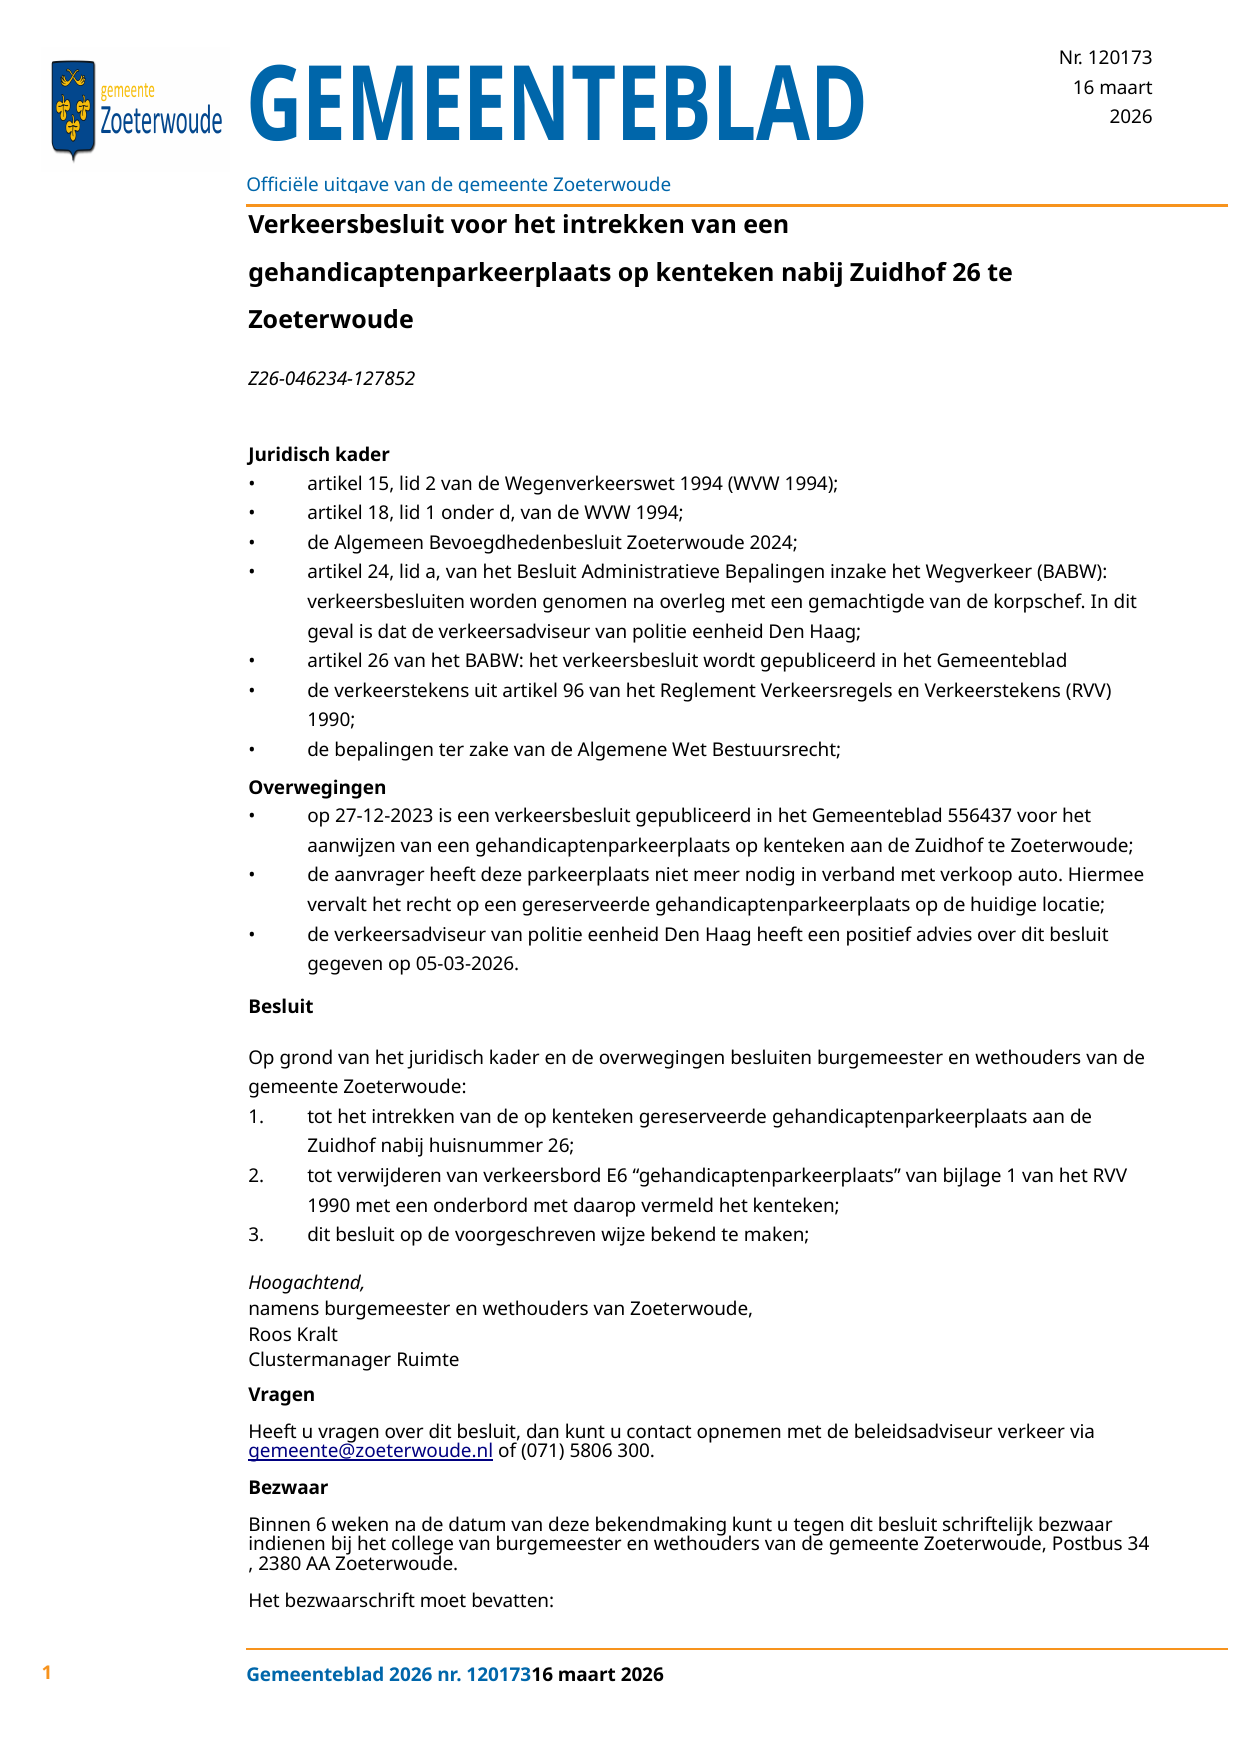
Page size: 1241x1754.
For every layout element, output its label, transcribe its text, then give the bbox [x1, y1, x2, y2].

text Heeft u vragen over dit besluit, dan kunt u contact opnemen met de beleidsadviseur verkeer via gemeente@zoeterwoude.nl of (071) 5806 300. [248, 1423, 1152, 1461]
text Verkeersbesluit voor het intrekken van een gehandicaptenparkeerplaats op kenteken nabij Zuidhof 26 te Zoeterwoude [248, 207, 1152, 336]
text Bezwaar [248, 1479, 1152, 1498]
list dit besluit op de voorgeschreven wijze bekend te maken; [248, 1221, 1152, 1247]
picture [41, 47, 231, 172]
list de Algemeen Bevoegdhedenbesluit Zoeterwoude 2024; [248, 529, 1152, 555]
list de aanvrager heeft deze parkeerplaats niet meer nodig in verband met verkoop auto. Hiermee vervalt het recht op een gereserveerde gehandicaptenparkeerplaats op de huidige locatie; [248, 862, 1152, 917]
list op 27-12-2023 is een verkeersbesluit gepubliceerd in het Gemeenteblad 556437 voor het aanwijzen van een gehandicaptenparkeerplaats op kenteken aan de Zuidhof te Zoeterwoude; [248, 802, 1152, 858]
text Z26-046234-127852 [248, 366, 1152, 391]
text Binnen 6 weken na de datum van deze bekendmaking kunt u tegen dit besluit schriftelijk bezwaar indienen bij het college van burgemeester en wethouders van de gemeente Zoeterwoude, Postbus 34, 2380 AA Zoeterwoude. [248, 1516, 1152, 1574]
list artikel 24, lid a, van het Besluit Administratieve Bepalingen inzake het Wegverkeer (BABW): verkeersbesluiten worden genomen na overleg met een gemachtigde van de korpschef. In dit geval is dat de verkeersadviseur van politie eenheid Den Haag; [248, 559, 1152, 643]
text Juridisch kader [248, 442, 1152, 467]
list tot het intrekken van de op kenteken gereserveerde gehandicaptenparkeerplaats aan de Zuidhof nabij huisnummer 26; [248, 1103, 1152, 1158]
text Hoogachtend, [248, 1269, 1152, 1295]
list artikel 26 van het BABW: het verkeersbesluit wordt gepubliceerd in het Gemeenteblad [248, 647, 1152, 673]
text Op grond van het juridisch kader en de overwegingen besluiten burgemeester en wethouders van de gemeente Zoeterwoude: [248, 1044, 1152, 1099]
text Roos Kralt [248, 1321, 1152, 1346]
text Overwegingen [248, 774, 1152, 800]
list de bepalingen ter zake van de Algemene Wet Bestuursrecht; [248, 736, 1152, 762]
text namens burgemeester en wethouders van Zoeterwoude, [248, 1295, 1152, 1321]
list de verkeersadviseur van politie eenheid Den Haag heeft een positief advies over dit besluit gegeven op 05-03-2026. [248, 921, 1152, 976]
list tot verwijderen van verkeersbord E6 “gehandicaptenparkeerplaats” van bijlage 1 van het RVV 1990 met een onderbord met daarop vermeld het kenteken; [248, 1162, 1152, 1218]
text Besluit [248, 993, 1152, 1019]
list artikel 18, lid 1 onder d, van de WVW 1994; [248, 499, 1152, 525]
text Clustermanager Ruimte [248, 1346, 1152, 1372]
list de verkeerstekens uit artikel 96 van het Reglement Verkeersregels en Verkeerstekens (RVV) 1990; [248, 677, 1152, 732]
text Vragen [248, 1386, 1152, 1405]
text Het bezwaarschrift moet bevatten: [248, 1592, 1152, 1611]
list artikel 15, lid 2 van de Wegenverkeerswet 1994 (WVW 1994); [248, 470, 1152, 496]
